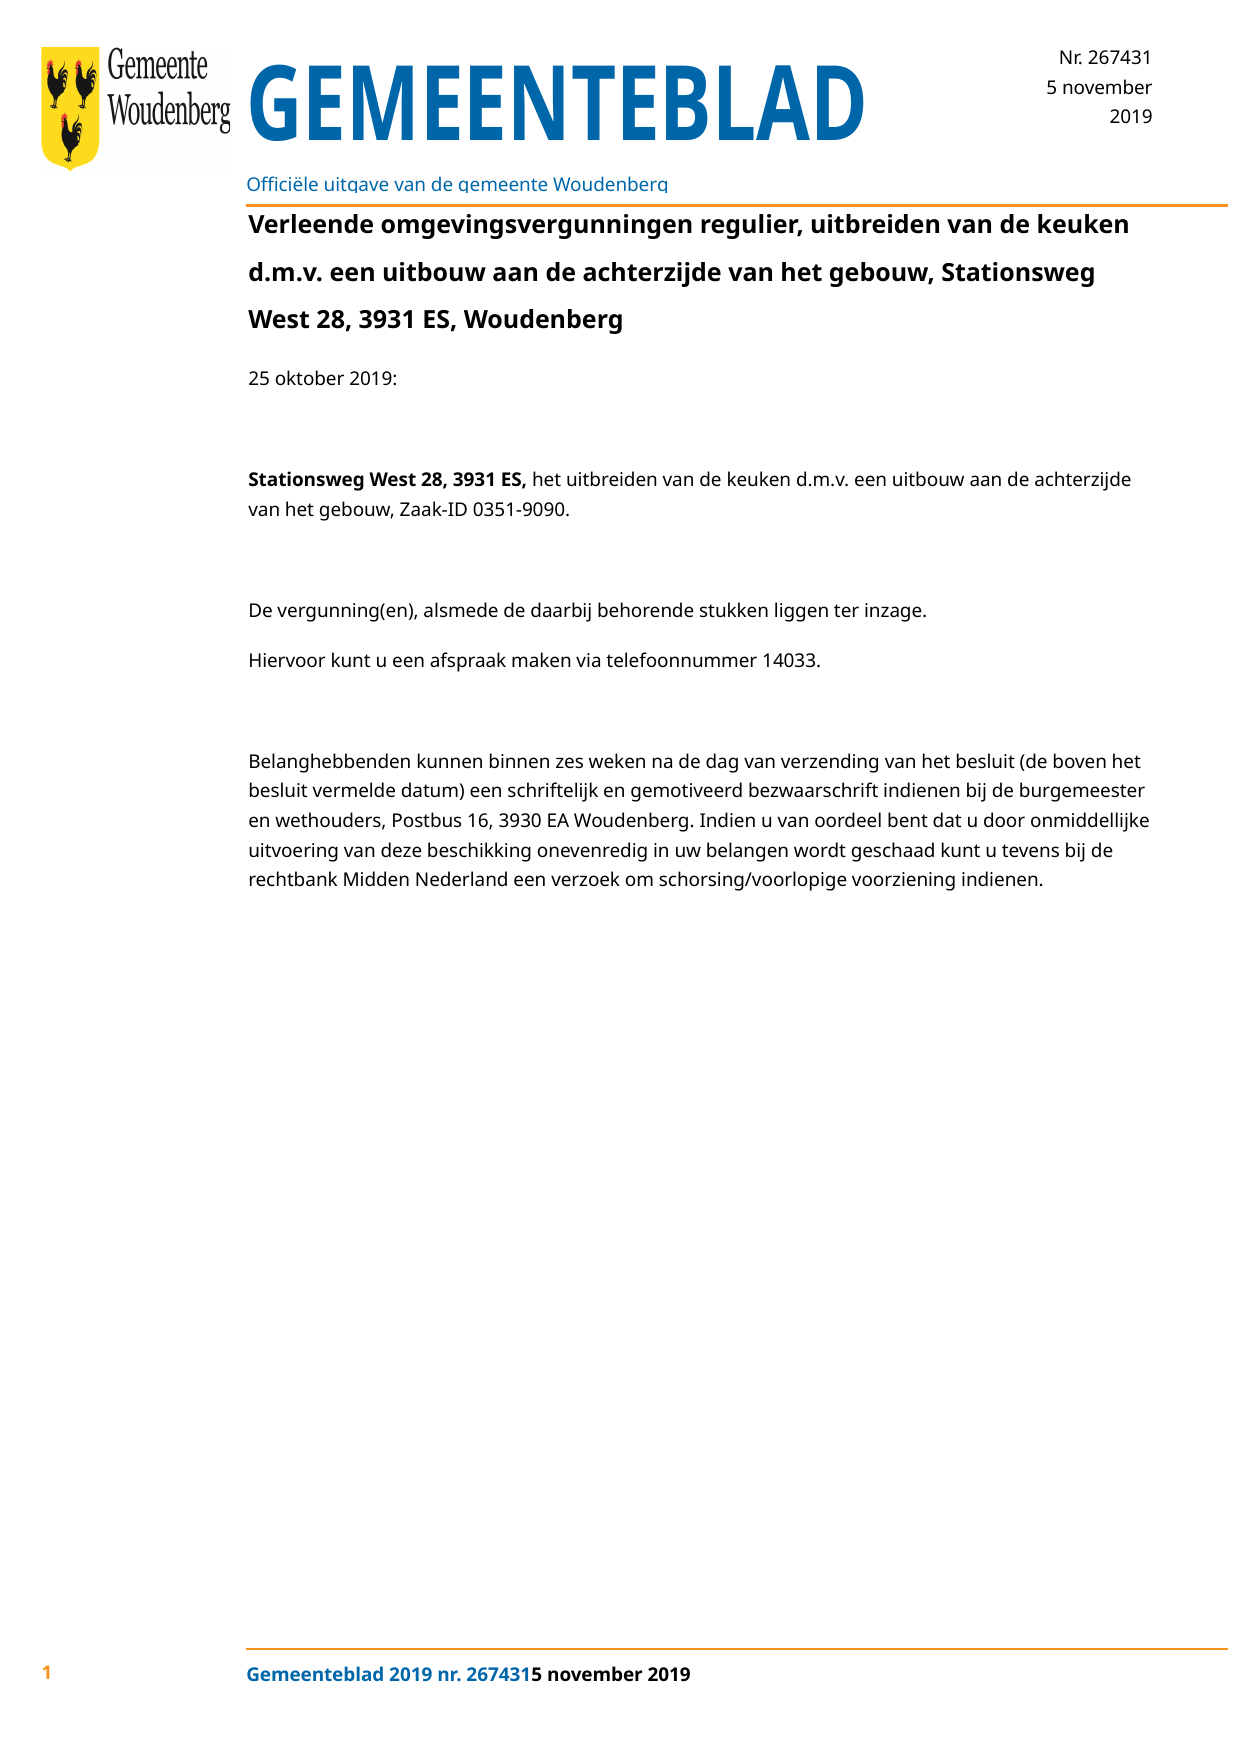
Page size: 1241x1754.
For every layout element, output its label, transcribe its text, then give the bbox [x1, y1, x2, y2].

text De vergunning(en), alsmede de daarbij behorende stukken liggen ter inzage. [248, 597, 1152, 622]
text Verleende omgevingsvergunningen regulier, uitbreiden van de keuken d.m.v. een uitbouw aan de achterzijde van het gebouw, Stationsweg West 28, 3931 ES, Woudenberg [248, 207, 1152, 336]
text Belanghebbenden kunnen binnen zes weken na de dag van verzending van het besluit (de boven het besluit vermelde datum) een schriftelijk en gemotiveerd bezwaarschrift indienen bij de burgemeester en wethouders, Postbus 16, 3930 EA Woudenberg. Indien u van oordeel bent dat u door onmiddellijke uitvoering van deze beschikking onevenredig in uw belangen wordt geschaad kunt u tevens bij de rechtbank Midden Nederland een verzoek om schorsing/voorlopige voorziening indienen. [248, 748, 1152, 892]
text Hiervoor kunt u een afspraak maken via telefoonnummer 14033. [248, 647, 1152, 673]
text 25 oktober 2019: [248, 366, 1152, 391]
picture [41, 47, 231, 172]
text Stationsweg West 28, 3931 ES, het uitbreiden van de keuken d.m.v. een uitbouw aan de achterzijde van het gebouw, Zaak-ID 0351-9090. [248, 466, 1152, 522]
